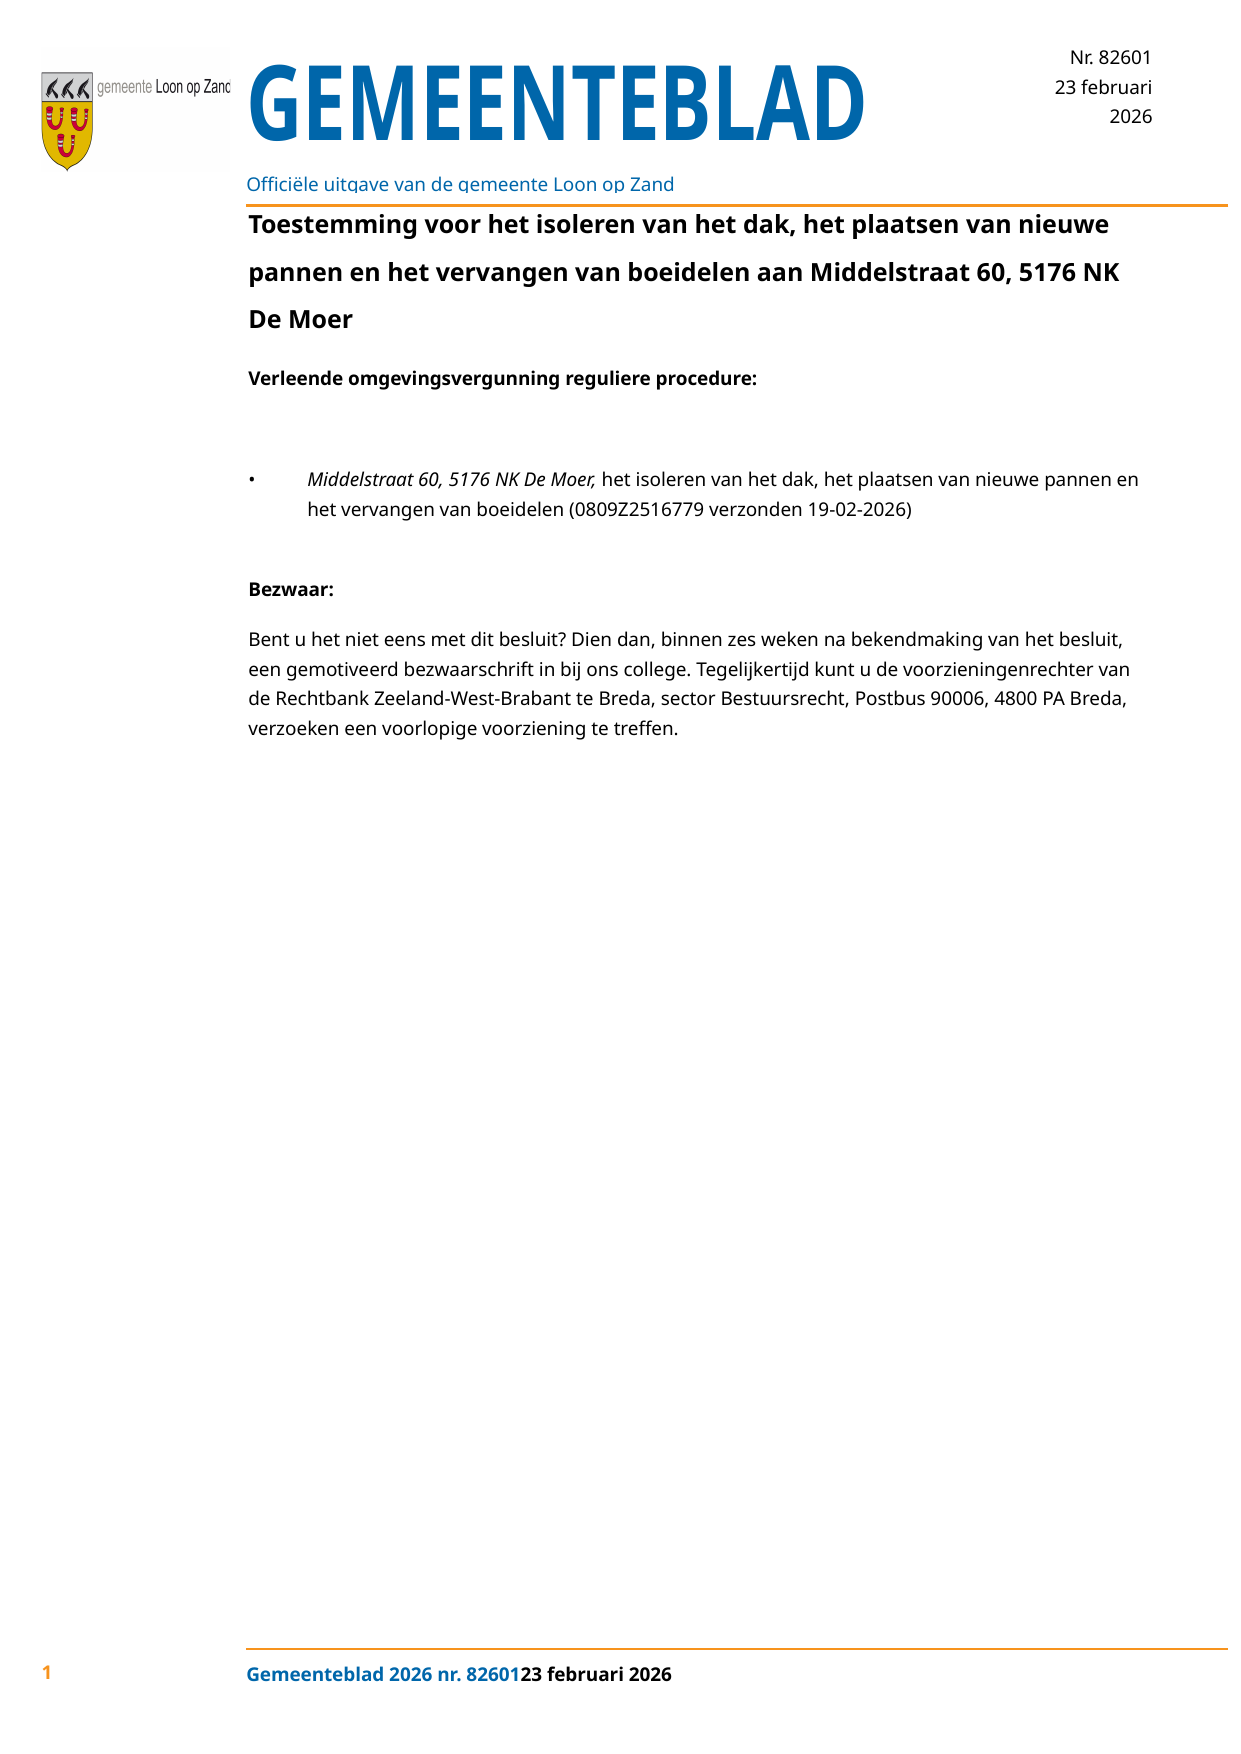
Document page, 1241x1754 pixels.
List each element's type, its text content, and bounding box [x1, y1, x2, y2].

text Toestemming voor het isoleren van het dak, het plaatsen van nieuwe pannen en het vervangen van boeidelen aan Middelstraat 60, 5176 NK De Moer [248, 207, 1152, 336]
list Middelstraat 60, 5176 NK De Moer, het isoleren van het dak, het plaatsen van nieuwe pannen en het vervangen van boeidelen (0809Z2516779 verzonden 19-02-2026) [248, 466, 1152, 522]
text Verleende omgevingsvergunning reguliere procedure: [248, 366, 1152, 391]
text Bent u het niet eens met dit besluit? Dien dan, binnen zes weken na bekendmaking van het besluit, een gemotiveerd bezwaarschrift in bij ons college. Tegelijkertijd kunt u de voorzieningenrechter van de Rechtbank Zeeland-West-Brabant te Breda, sector Bestuursrecht, Postbus 90006, 4800 PA Breda, verzoeken een voorlopige voorziening te treffen. [248, 626, 1152, 741]
text Bezwaar: [248, 576, 1152, 602]
picture [41, 47, 231, 172]
